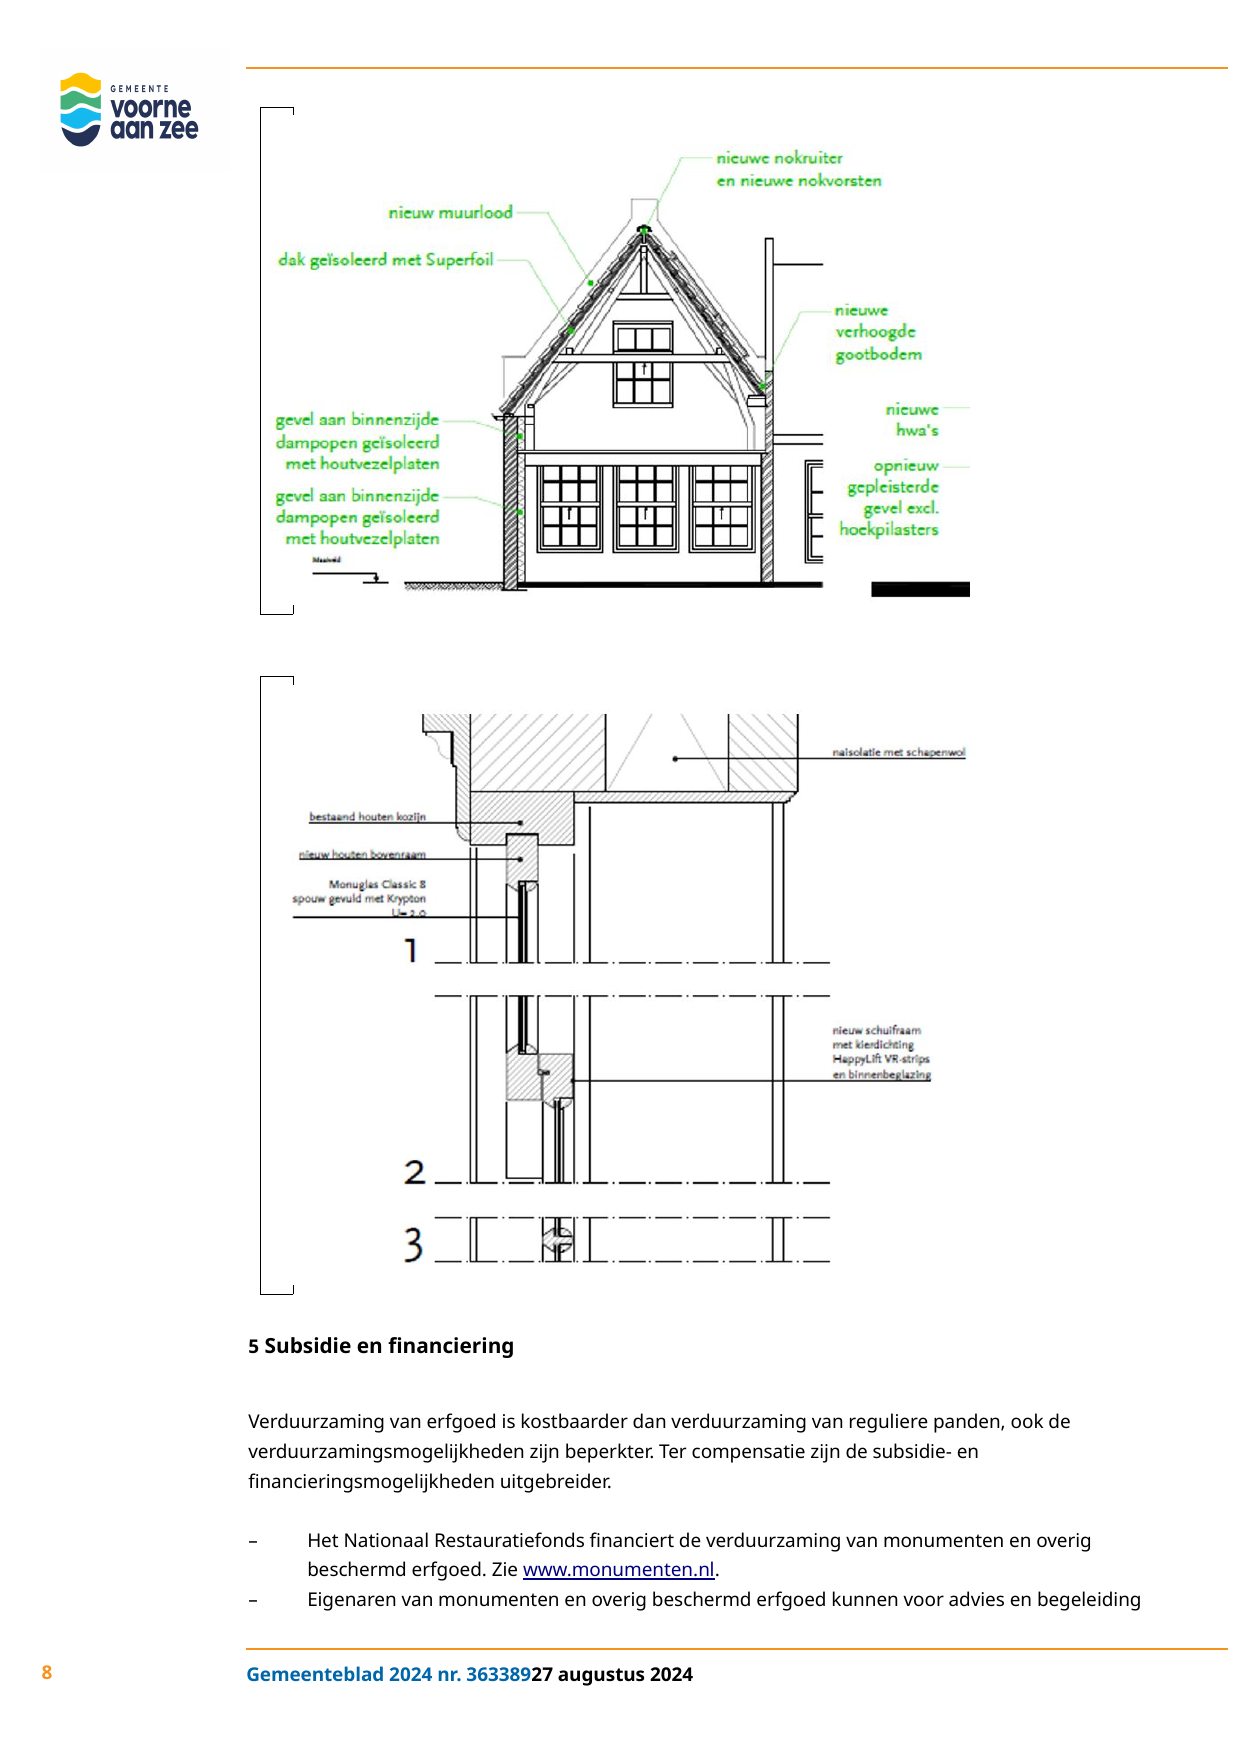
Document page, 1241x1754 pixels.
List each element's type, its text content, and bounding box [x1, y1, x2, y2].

picture [268, 685, 978, 1285]
text Verduurzaming van erfgoed is kostbaarder dan verduurzaming van reguliere panden, ook de verduurzamingsmogelijkheden zijn beperkter. Ter compensatie zijn de subsidie- en financieringsmogelijkheden uitgebreider. [248, 1409, 1152, 1494]
list Het Nationaal Restauratiefonds financiert de verduurzaming van monumenten en overig beschermd erfgoed. Zie www.monumenten.nl. [248, 1527, 1152, 1582]
picture [268, 115, 978, 605]
text 5 Subsidie en financiering [248, 1331, 1152, 1359]
list Eigenaren van monumenten en overig beschermd erfgoed kunnen voor advies en begeleiding [248, 1586, 1152, 1612]
picture [41, 47, 231, 172]
